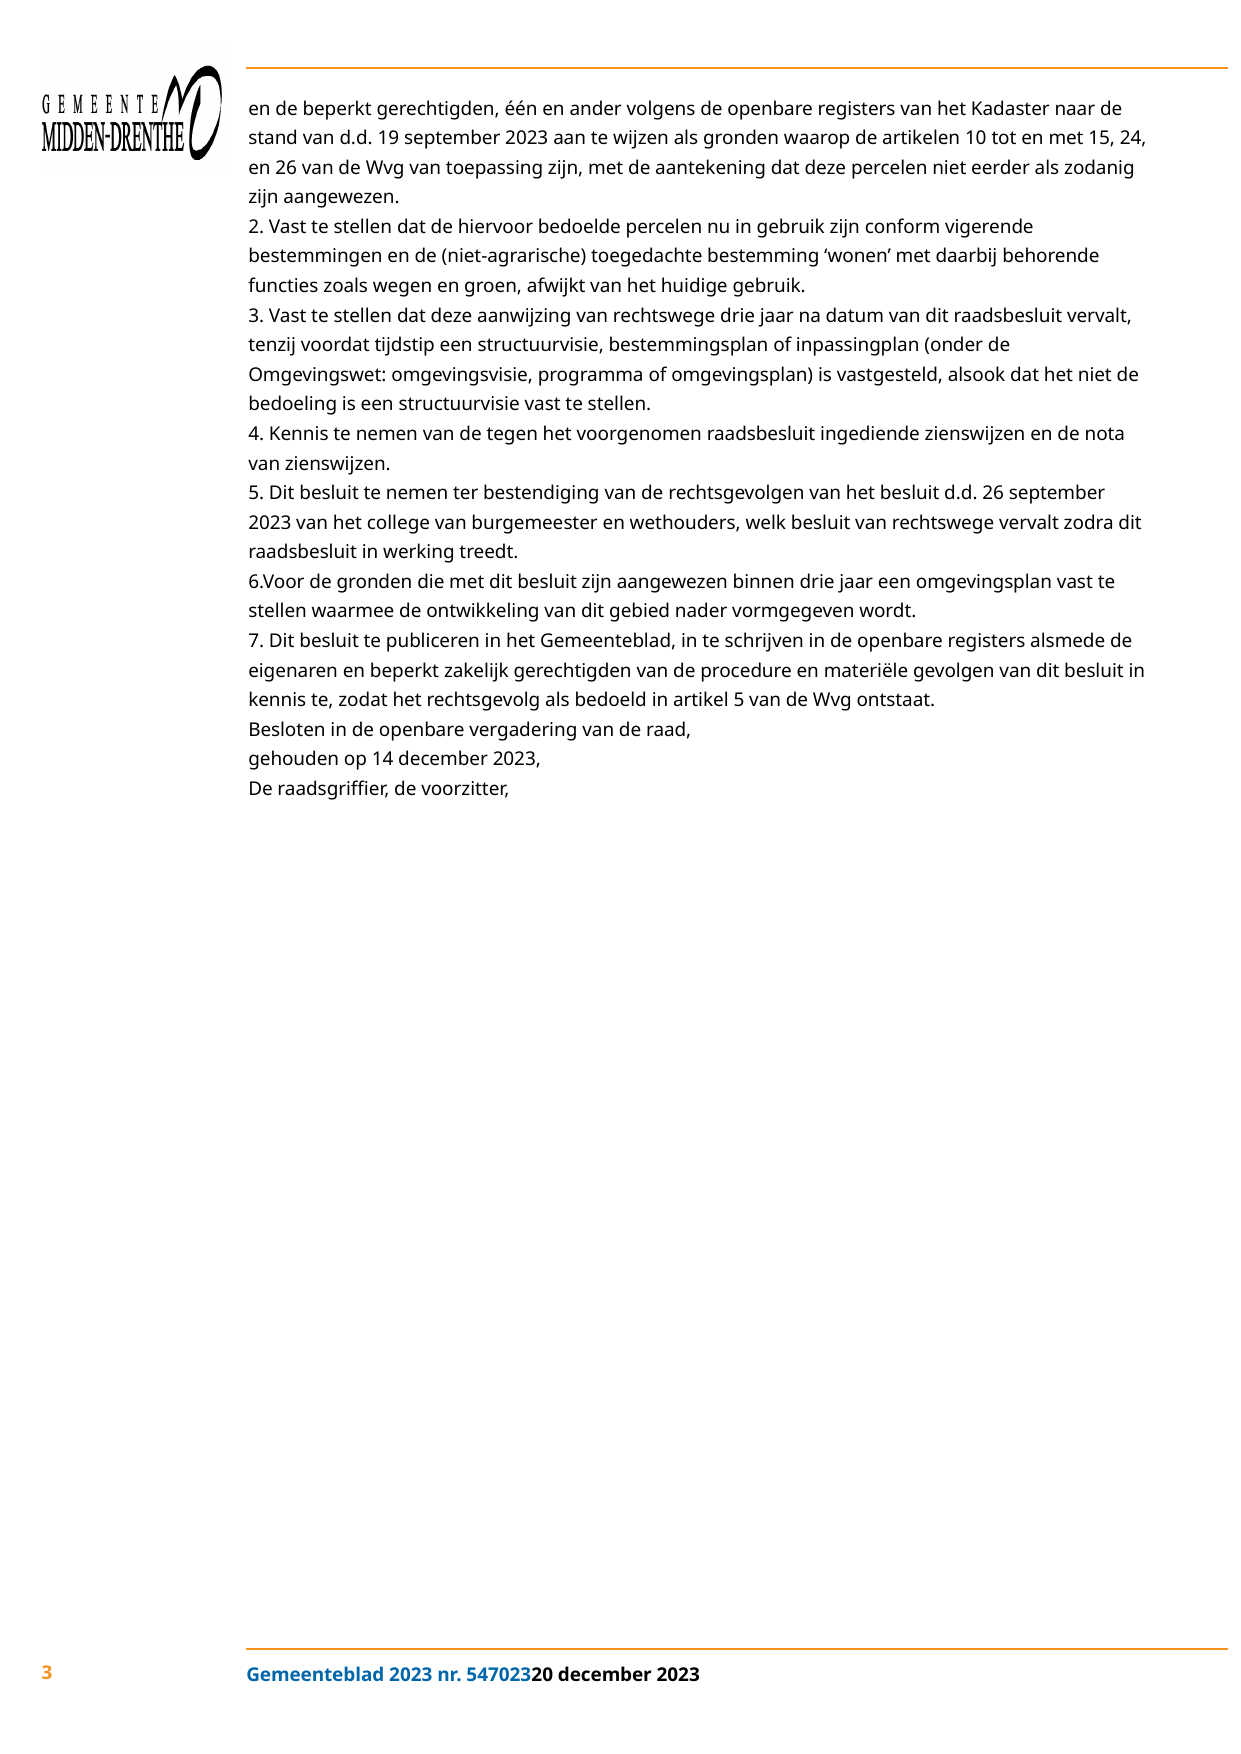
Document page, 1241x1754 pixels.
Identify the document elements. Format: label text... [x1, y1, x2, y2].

text 3. Vast te stellen dat deze aanwijzing van rechtswege drie jaar na datum van dit raadsbesluit vervalt, tenzij voordat tijdstip een structuurvisie, bestemmingsplan of inpassingplan (onder de Omgevingswet: omgevingsvisie, programma of omgevingsplan) is vastgesteld, alsook dat het niet de bedoeling is een structuurvisie vast te stellen. [248, 302, 1152, 416]
text 7. Dit besluit te publiceren in het Gemeenteblad, in te schrijven in de openbare registers alsmede de eigenaren en beperkt zakelijk gerechtigden van de procedure en materiële gevolgen van dit besluit in kennis te, zodat het rechtsgevolg als bedoeld in artikel 5 van de Wvg ontstaat. [248, 627, 1152, 712]
text en de beperkt gerechtigden, één en ander volgens de openbare registers van het Kadaster naar de stand van d.d. 19 september 2023 aan te wijzen als gronden waarop de artikelen 10 tot en met 15, 24, en 26 van de Wvg van toepassing zijn, met de aantekening dat deze percelen niet eerder als zodanig zijn aangewezen. [248, 95, 1152, 209]
text gehouden op 14 december 2023, [248, 746, 1152, 771]
text 2. Vast te stellen dat de hiervoor bedoelde percelen nu in gebruik zijn conform vigerende bestemmingen en de (niet-agrarische) toegedachte bestemming ‘wonen’ met daarbij behorende functies zoals wegen en groen, afwijkt van het huidige gebruik. [248, 213, 1152, 298]
text Besloten in de openbare vergadering van de raad, [248, 716, 1152, 742]
text 6.Voor de gronden die met dit besluit zijn aangewezen binnen drie jaar een omgevingsplan vast te stellen waarmee de ontwikkeling van dit gebied nader vormgegeven wordt. [248, 568, 1152, 623]
text 5. Dit besluit te nemen ter bestendiging van de rechtsgevolgen van het besluit d.d. 26 september 2023 van het college van burgemeester en wethouders, welk besluit van rechtswege vervalt zodra dit raadsbesluit in werking treedt. [248, 479, 1152, 564]
picture [41, 47, 231, 172]
text 4. Kennis te nemen van de tegen het voorgenomen raadsbesluit ingediende zienswijzen en de nota van zienswijzen. [248, 420, 1152, 476]
text De raadsgriffier, de voorzitter, [248, 775, 1152, 801]
